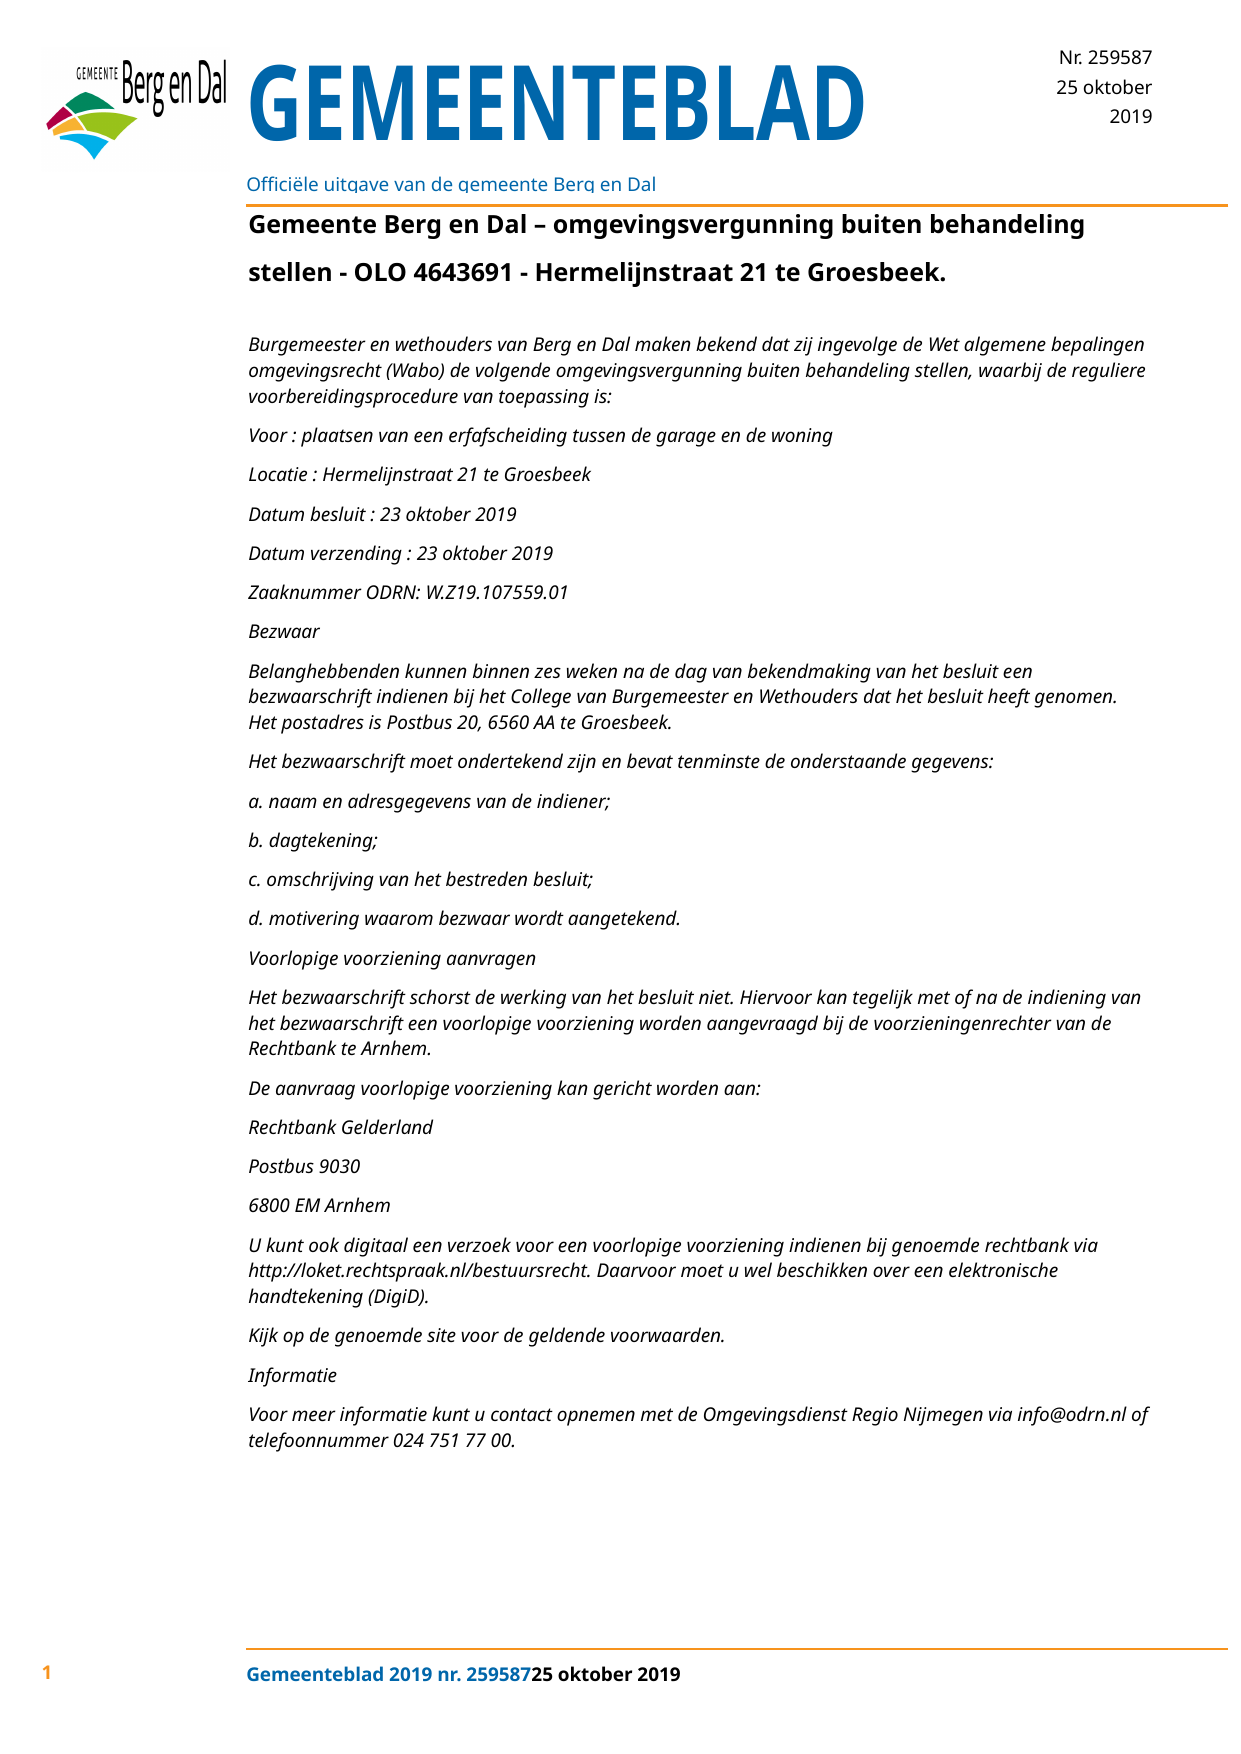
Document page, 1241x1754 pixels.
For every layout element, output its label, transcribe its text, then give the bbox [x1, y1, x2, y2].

text Zaaknummer ODRN: W.Z19.107559.01 [248, 579, 1152, 605]
text Bezwaar [248, 618, 1152, 644]
text Voorlopige voorziening aanvragen [248, 945, 1152, 971]
text Informatie [248, 1362, 1152, 1388]
text b. dagtekening; [248, 827, 1152, 853]
text De aanvraag voorlopige voorziening kan gericht worden aan: [248, 1075, 1152, 1101]
text Datum besluit : 23 oktober 2019 [248, 501, 1152, 526]
picture [41, 47, 231, 172]
text Rechtbank Gelderland [248, 1114, 1152, 1140]
text c. omschrijving van het bestreden besluit; [248, 866, 1152, 892]
text Postbus 9030 [248, 1153, 1152, 1179]
text Het bezwaarschrift moet ondertekend zijn en bevat tenminste de onderstaande gegevens: [248, 748, 1152, 774]
text U kunt ook digitaal een verzoek voor een voorlopige voorziening indienen bij genoemde rechtbank via http://loket.rechtspraak.nl/bestuursrecht. Daarvoor moet u wel beschikken over een elektronische handtekening (DigiD). [248, 1232, 1152, 1309]
text Het bezwaarschrift schorst de werking van het besluit niet. Hiervoor kan tegelijk met of na de indiening van het bezwaarschrift een voorlopige voorziening worden aangevraagd bij de voorzieningenrechter van de Rechtbank te Arnhem. [248, 984, 1152, 1061]
text Datum verzending : 23 oktober 2019 [248, 540, 1152, 566]
text Locatie : Hermelijnstraat 21 te Groesbeek [248, 461, 1152, 487]
text 6800 EM Arnhem [248, 1193, 1152, 1218]
text Voor : plaatsen van een erfafscheiding tussen de garage en de woning [248, 422, 1152, 448]
text a. naam en adresgegevens van de indiener; [248, 788, 1152, 813]
text Voor meer informatie kunt u contact opnemen met de Omgevingsdienst Regio Nijmegen via info@odrn.nl of telefoonnummer 024 751 77 00. [248, 1401, 1152, 1453]
text d. motivering waarom bezwaar wordt aangetekend. [248, 906, 1152, 931]
text Belanghebbenden kunnen binnen zes weken na de dag van bekendmaking van het besluit een bezwaarschrift indienen bij het College van Burgemeester en Wethouders dat het besluit heeft genomen. Het postadres is Postbus 20, 6560 AA te Groesbeek. [248, 658, 1152, 735]
text Gemeente Berg en Dal – omgevingsvergunning buiten behandeling stellen - OLO 4643691 - Hermelijnstraat 21 te Groesbeek. [248, 207, 1152, 288]
text Kijk op de genoemde site voor de geldende voorwaarden. [248, 1323, 1152, 1348]
text Burgemeester en wethouders van Berg en Dal maken bekend dat zij ingevolge de Wet algemene bepalingen omgevingsrecht (Wabo) de volgende omgevingsvergunning buiten behandeling stellen, waarbij de reguliere voorbereidingsprocedure van toepassing is: [248, 331, 1152, 409]
